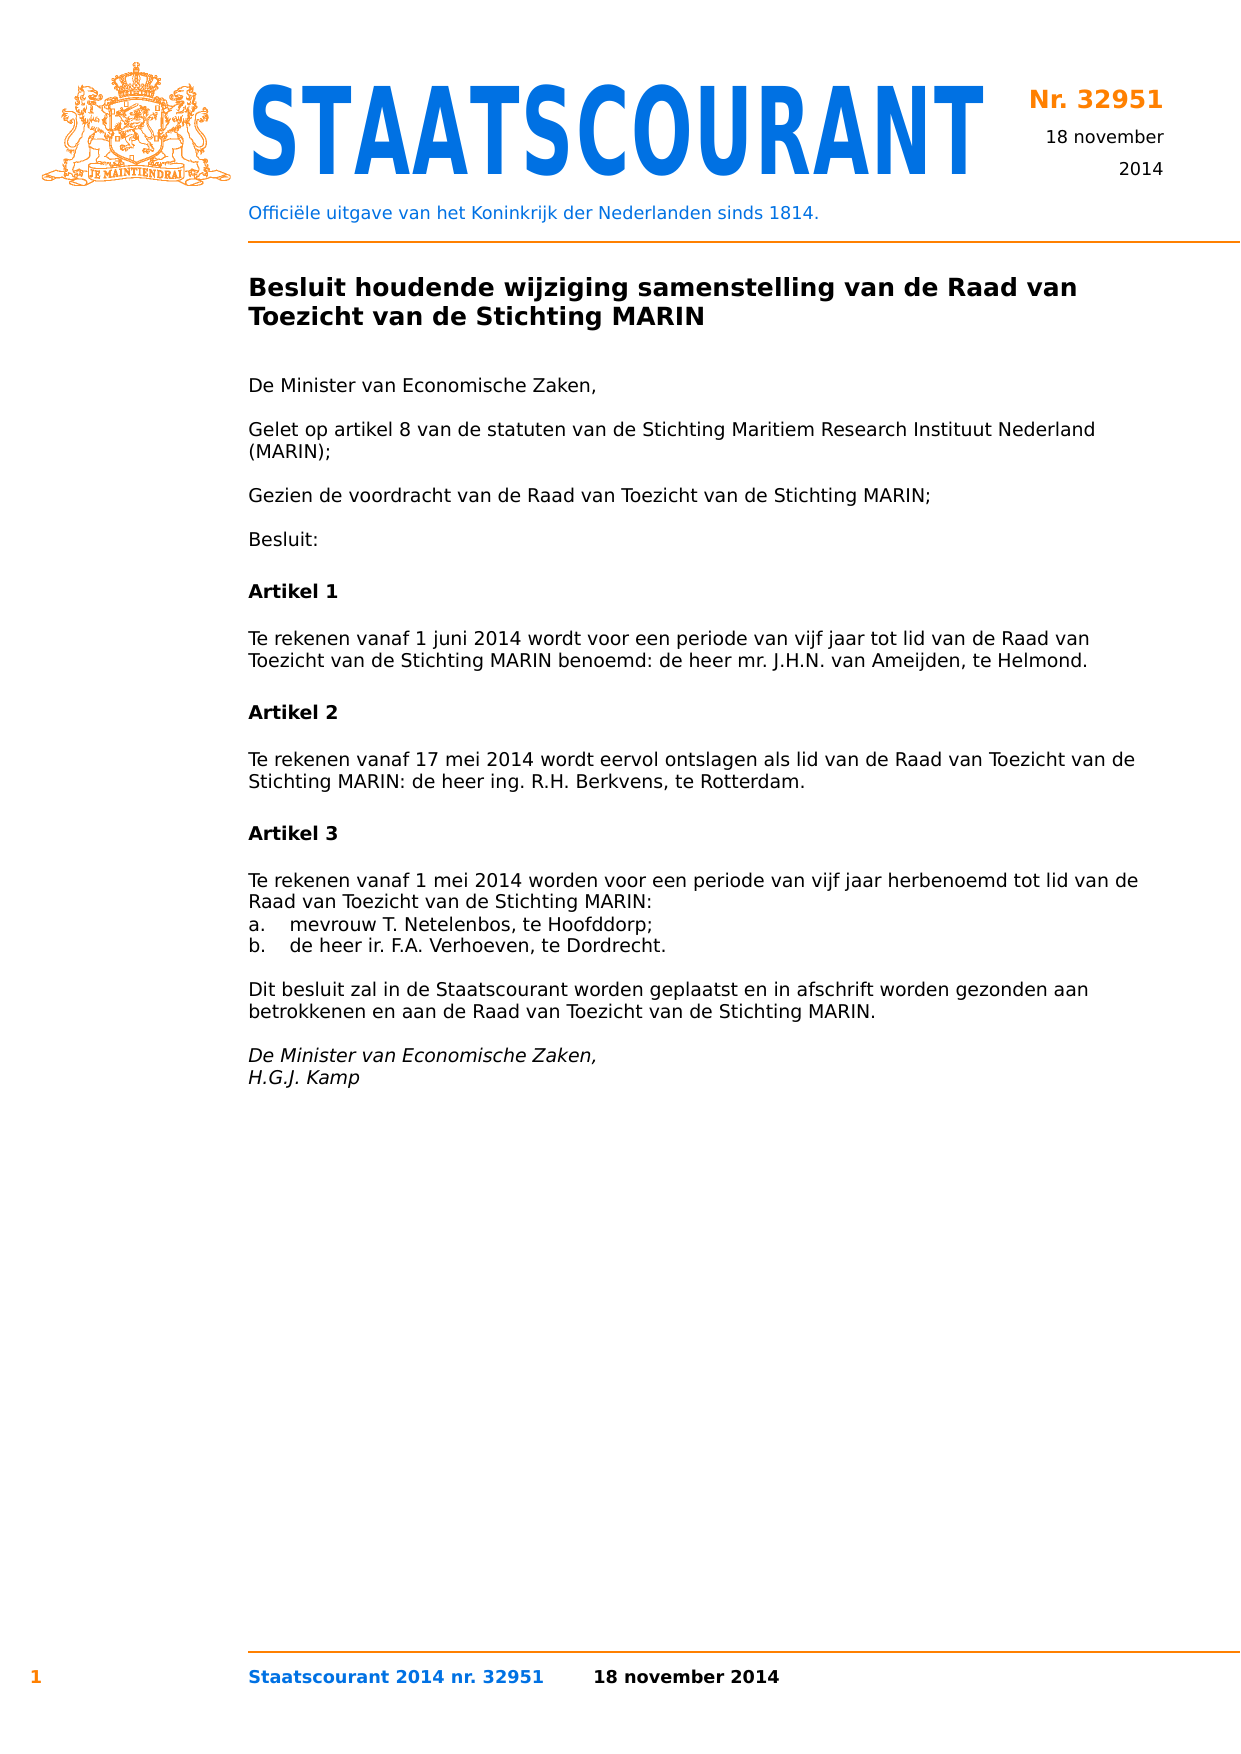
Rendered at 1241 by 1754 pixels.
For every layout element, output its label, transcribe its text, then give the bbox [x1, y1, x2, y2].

table_cell Officiële uitgave van het Koninkrijk der Nederlanden sinds 1814. [248, 203, 1240, 241]
text Te rekenen vanaf 1 juni 2014 wordt voor een periode van vijf jaar tot lid van de Raad van Toezicht van de Stichting MARIN benoemd: de heer mr. J.H.N. van Ameijden, te Helmond. [248, 628, 1163, 672]
subtitle Artikel 2 [248, 702, 1163, 723]
text Te rekenen vanaf 1 mei 2014 worden voor een periode van vijf jaar herbenoemd tot lid van de Raad van Toezicht van de Stichting MARIN: [248, 869, 1163, 913]
text a. mevrouw T. Netelenbos, te Hoofddorp; [248, 913, 1163, 935]
text Te rekenen vanaf 17 mei 2014 wordt eervol ontslagen als lid van de Raad van Toezicht van de Stichting MARIN: de heer ing. R.H. Berkvens, te Rotterdam. [248, 748, 1163, 792]
text Besluit: [248, 529, 1163, 551]
text De Minister van Economische Zaken, H.G.J. Kamp [248, 1045, 1163, 1089]
text De Minister van Economische Zaken, [248, 375, 1163, 397]
table_cell 2014 [998, 153, 1240, 203]
subtitle Besluit houdende wijziging samenstelling van de Raad van Toezicht van de Stichting MARIN [248, 273, 1163, 331]
text b. de heer ir. F.A. Verhoeven, te Dordrecht. [248, 935, 1163, 957]
subtitle Artikel 3 [248, 822, 1163, 844]
text Dit besluit zal in de Staatscourant worden geplaatst en in afschrift worden gezonden aan betrokkenen en aan de Raad van Toezicht van de Stichting MARIN. [248, 979, 1163, 1023]
text Gezien de voordracht van de Raad van Toezicht van de Stichting MARIN; [248, 485, 1163, 507]
table_header STAATSCOURANT [248, 62, 998, 203]
table_cell 18 november [998, 121, 1240, 153]
subtitle Artikel 1 [248, 581, 1163, 603]
table_header [25, 62, 248, 241]
picture [41, 62, 231, 186]
table_header Nr. 32951 [998, 62, 1240, 121]
text Gelet op artikel 8 van de statuten van de Stichting Maritiem Research Instituut Nederland (MARIN); [248, 419, 1163, 463]
